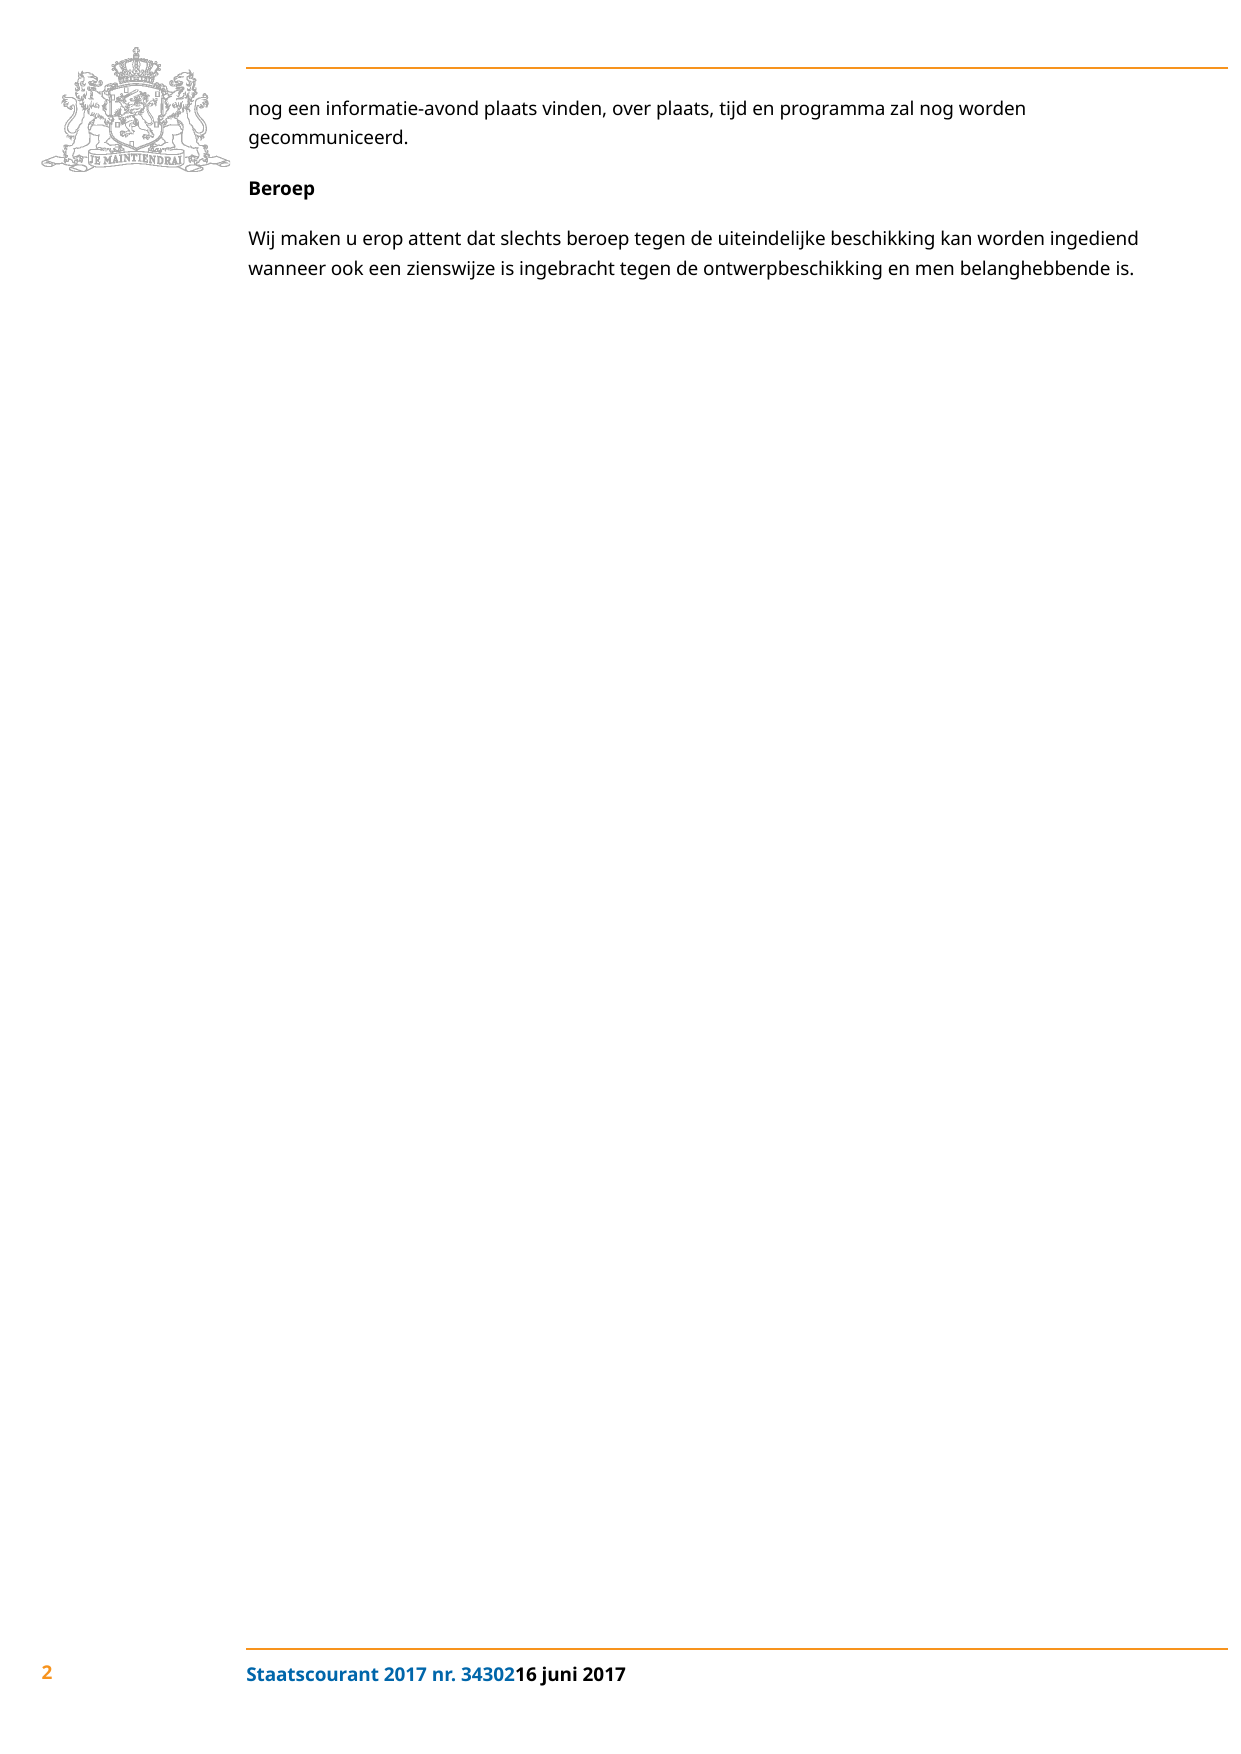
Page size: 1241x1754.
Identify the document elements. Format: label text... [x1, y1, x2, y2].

text Beroep [248, 175, 1152, 201]
text nog een informatie-avond plaats vinden, over plaats, tijd en programma zal nog worden gecommuniceerd. [248, 95, 1152, 150]
picture [41, 47, 231, 172]
text Wij maken u erop attent dat slechts beroep tegen de uiteindelijke beschikking kan worden ingediend wanneer ook een zienswijze is ingebracht tegen de ontwerpbeschikking en men belanghebbende is. [248, 225, 1152, 281]
